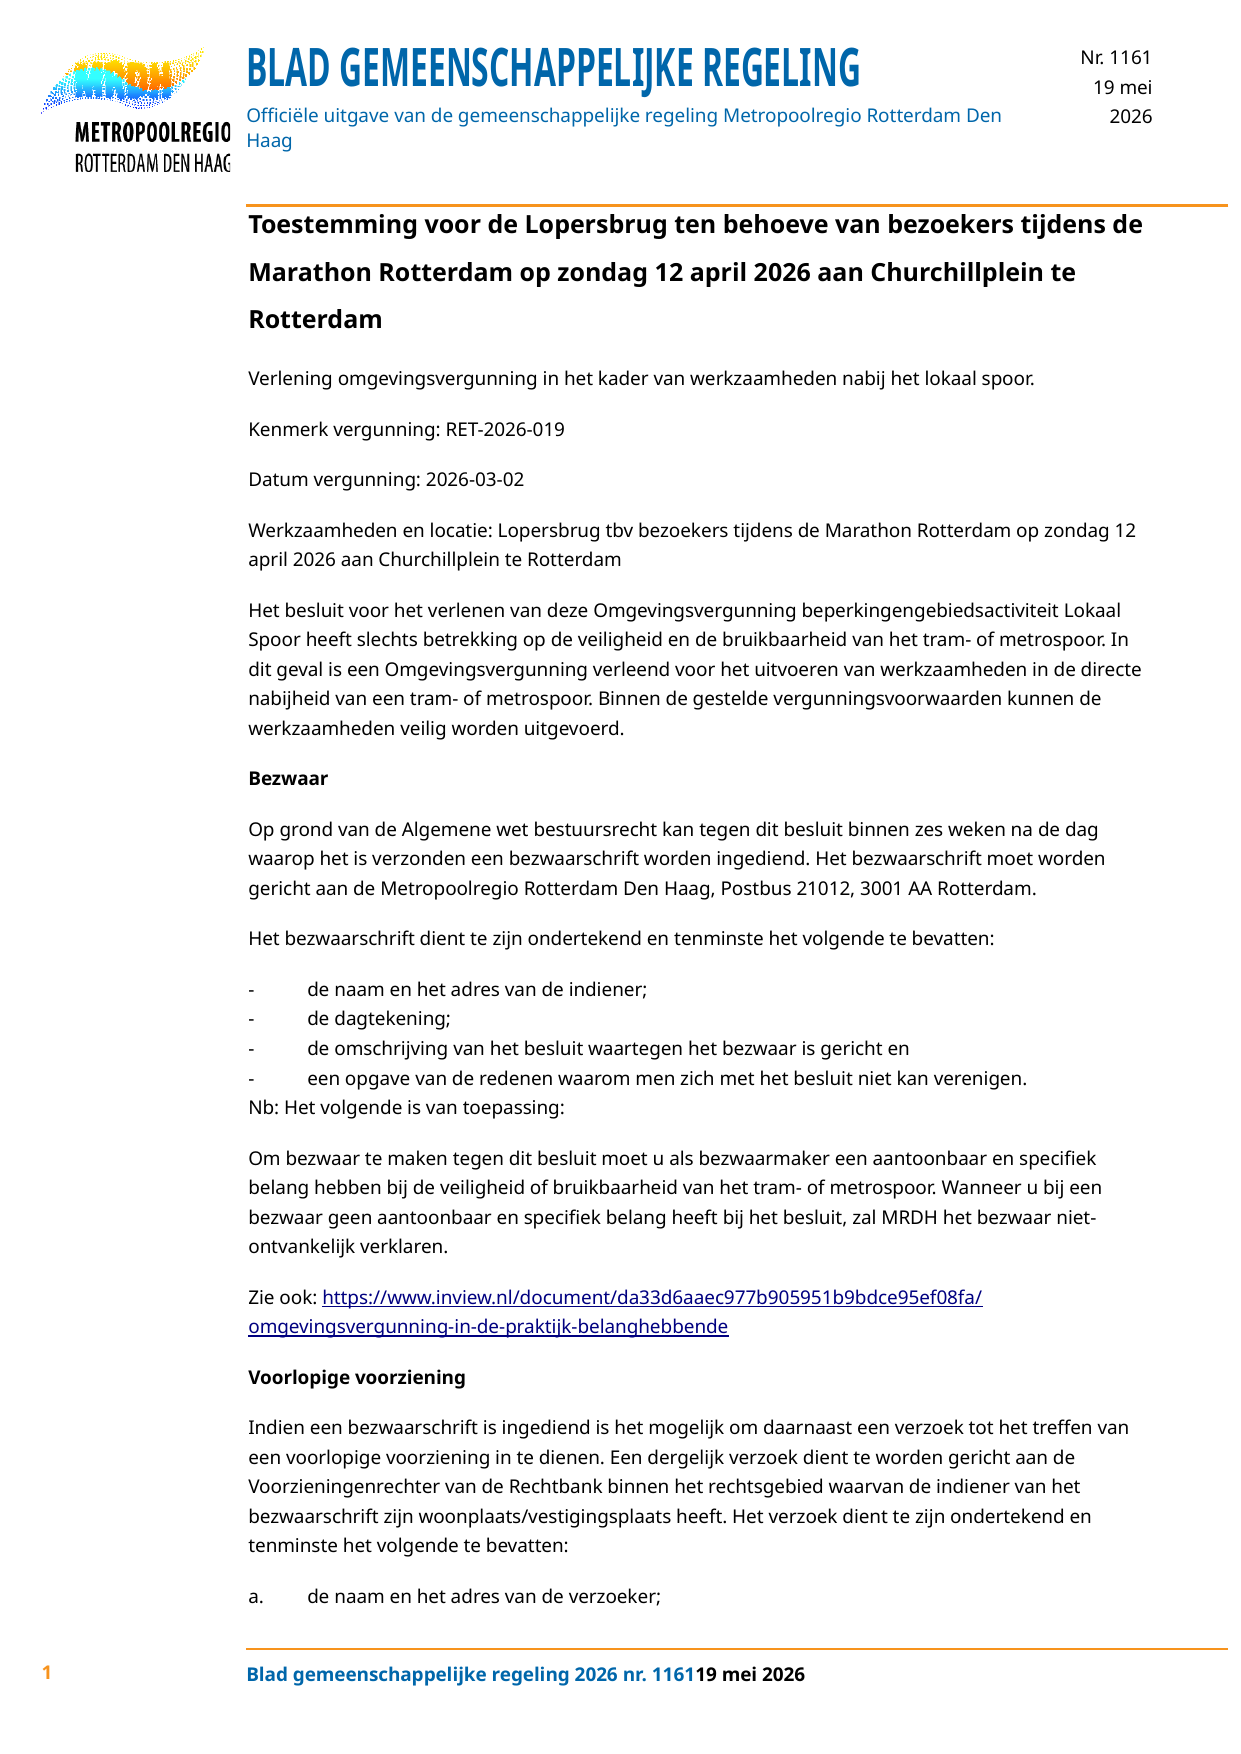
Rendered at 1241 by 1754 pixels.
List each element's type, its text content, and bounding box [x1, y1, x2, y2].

text Het besluit voor het verlenen van deze Omgevingsvergunning beperkingengebiedsactiviteit Lokaal Spoor heeft slechts betrekking op de veiligheid en de bruikbaarheid van het tram- of metrospoor. In dit geval is een Omgevingsvergunning verleend voor het uitvoeren van werkzaamheden in de directe nabijheid van een tram- of metrospoor. Binnen de gestelde vergunningsvoorwaarden kunnen de werkzaamheden veilig worden uitgevoerd. [248, 597, 1152, 741]
list de omschrijving van het besluit waartegen het bezwaar is gericht en [248, 1035, 1152, 1061]
text Zie ook: https://www.inview.nl/document/da33d6aaec977b905951b9bdce95ef08fa/omgevingsvergunning-in-de-praktijk-belanghebbende [248, 1284, 1152, 1339]
text Verlening omgevingsvergunning in het kader van werkzaamheden nabij het lokaal spoor. [248, 366, 1152, 391]
text Indien een bezwaarschrift is ingediend is het mogelijk om daarnaast een verzoek tot het treffen van een voorlopige voorziening in te dienen. Een dergelijk verzoek dient te worden gericht aan de Voorzieningenrechter van de Rechtbank binnen het rechtsgebied waarvan de indiener van het bezwaarschrift zijn woonplaats/vestigingsplaats heeft. Het verzoek dient te zijn ondertekend en tenminste het volgende te bevatten: [248, 1414, 1152, 1558]
text Om bezwaar te maken tegen dit besluit moet u als bezwaarmaker een aantoonbaar en specifiek belang hebben bij de veiligheid of bruikbaarheid van het tram- of metrospoor. Wanneer u bij een bezwaar geen aantoonbaar en specifiek belang heeft bij het besluit, zal MRDH het bezwaar niet-ontvankelijk verklaren. [248, 1145, 1152, 1259]
text Voorlopige voorziening [248, 1364, 1152, 1389]
text Toestemming voor de Lopersbrug ten behoeve van bezoekers tijdens de Marathon Rotterdam op zondag 12 april 2026 aan Churchillplein te Rotterdam [248, 207, 1152, 336]
text Nb: Het volgende is van toepassing: [248, 1094, 1152, 1120]
list de naam en het adres van de indiener; [248, 976, 1152, 1002]
list de dagtekening; [248, 1006, 1152, 1031]
text Op grond van de Algemene wet bestuursrecht kan tegen dit besluit binnen zes weken na de dag waarop het is verzonden een bezwaarschrift worden ingediend. Het bezwaarschrift moet worden gericht aan de Metropoolregio Rotterdam Den Haag, Postbus 21012, 3001 AA Rotterdam. [248, 816, 1152, 901]
text Bezwaar [248, 766, 1152, 791]
text Kenmerk vergunning: RET-2026-019 [248, 416, 1152, 442]
text Werkzaamheden en locatie: Lopersbrug tbv bezoekers tijdens de Marathon Rotterdam op zondag 12 april 2026 aan Churchillplein te Rotterdam [248, 517, 1152, 572]
list de naam en het adres van de verzoeker; [248, 1583, 1152, 1609]
text Het bezwaarschrift dient te zijn ondertekend en tenminste het volgende te bevatten: [248, 926, 1152, 951]
picture [41, 47, 231, 172]
list een opgave van de redenen waarom men zich met het besluit niet kan verenigen. [248, 1065, 1152, 1090]
text Datum vergunning: 2026-03-02 [248, 466, 1152, 492]
